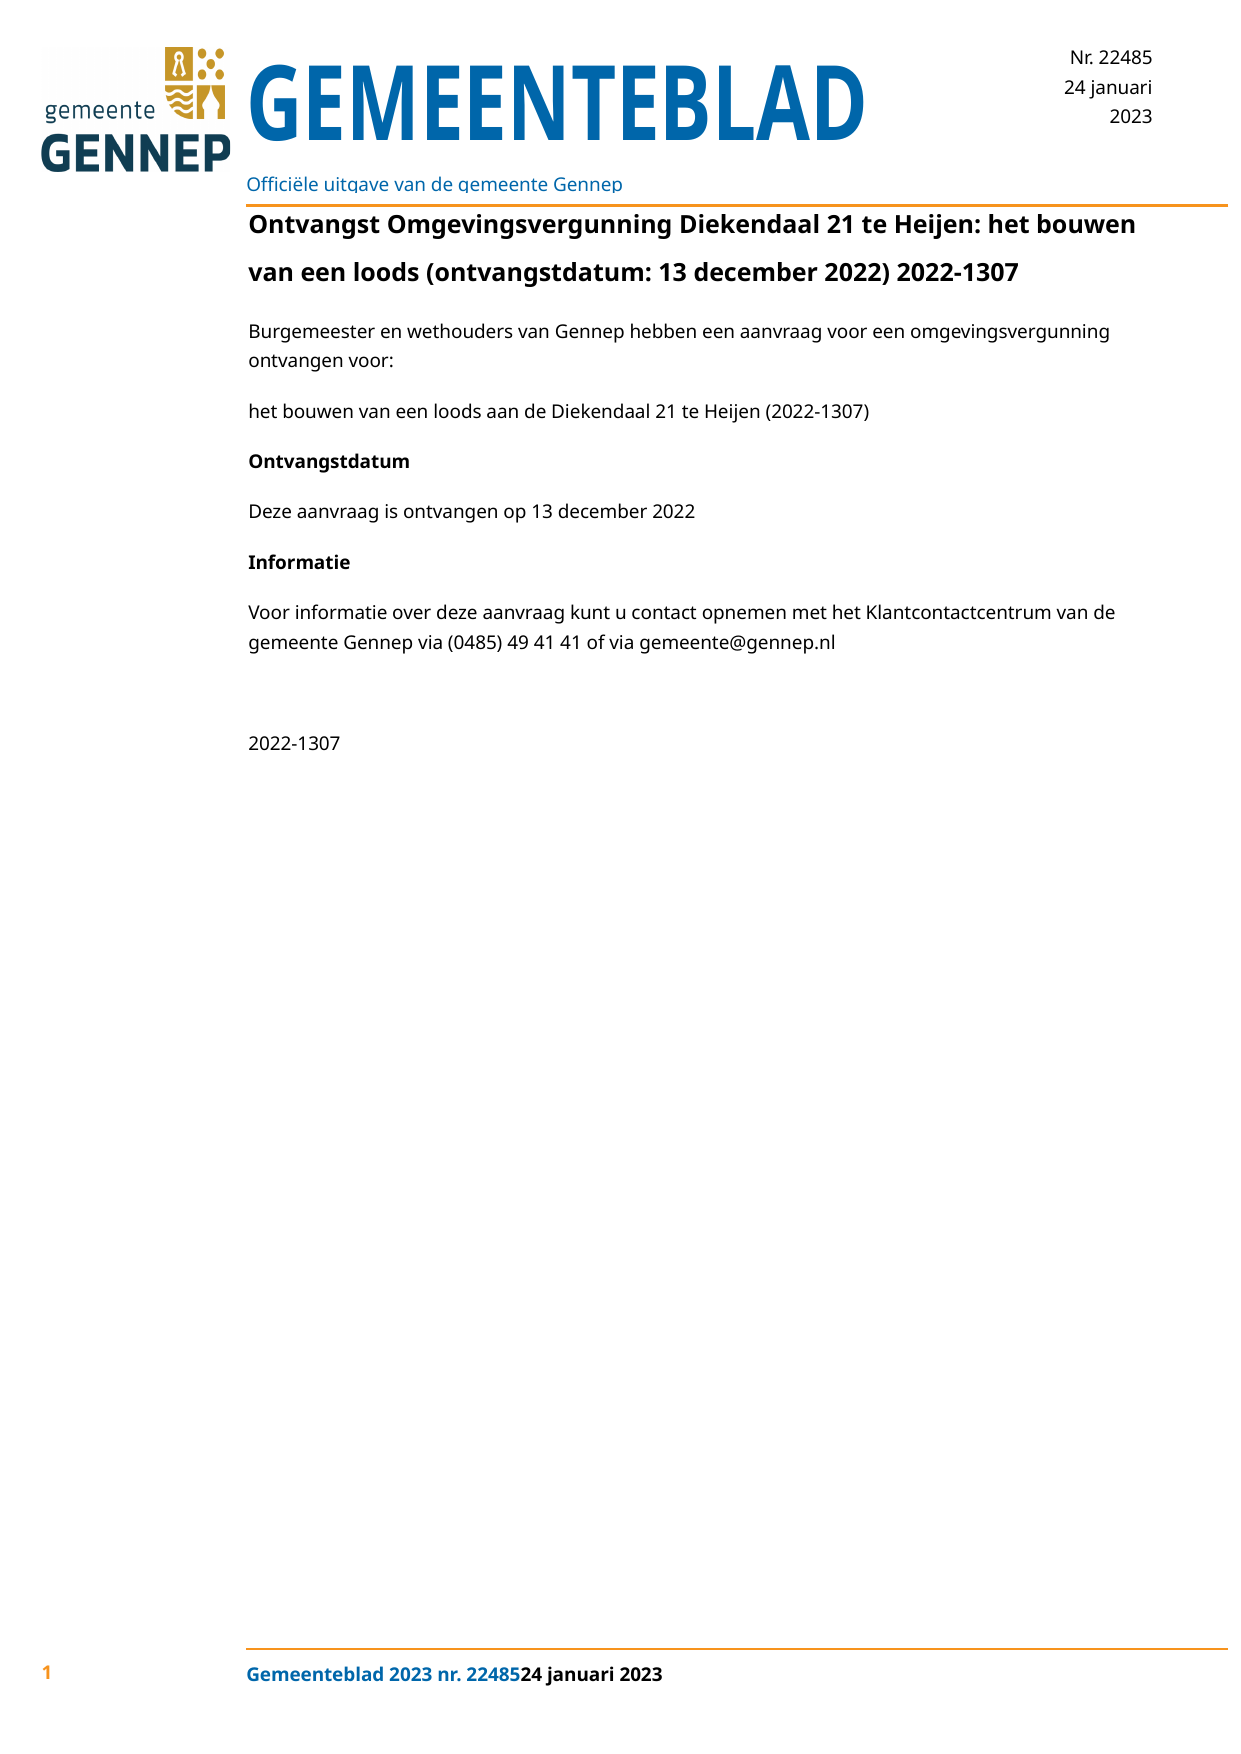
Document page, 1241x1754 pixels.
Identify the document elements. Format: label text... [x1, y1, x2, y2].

text het bouwen van een loods aan de Diekendaal 21 te Heijen (2022-1307) [248, 398, 1152, 424]
text 2022-1307 [248, 730, 1152, 756]
picture [41, 47, 231, 172]
text Burgemeester en wethouders van Gennep hebben een aanvraag voor een omgevingsvergunning ontvangen voor: [248, 318, 1152, 373]
text Ontvangst Omgevingsvergunning Diekendaal 21 te Heijen: het bouwen van een loods (ontvangstdatum: 13 december 2022) 2022-1307 [248, 207, 1152, 288]
text Ontvangstdatum [248, 448, 1152, 474]
text Informatie [248, 549, 1152, 575]
text Deze aanvraag is ontvangen op 13 december 2022 [248, 499, 1152, 524]
text Voor informatie over deze aanvraag kunt u contact opnemen met het Klantcontactcentrum van de gemeente Gennep via (0485) 49 41 41 of via gemeente@gennep.nl [248, 599, 1152, 655]
